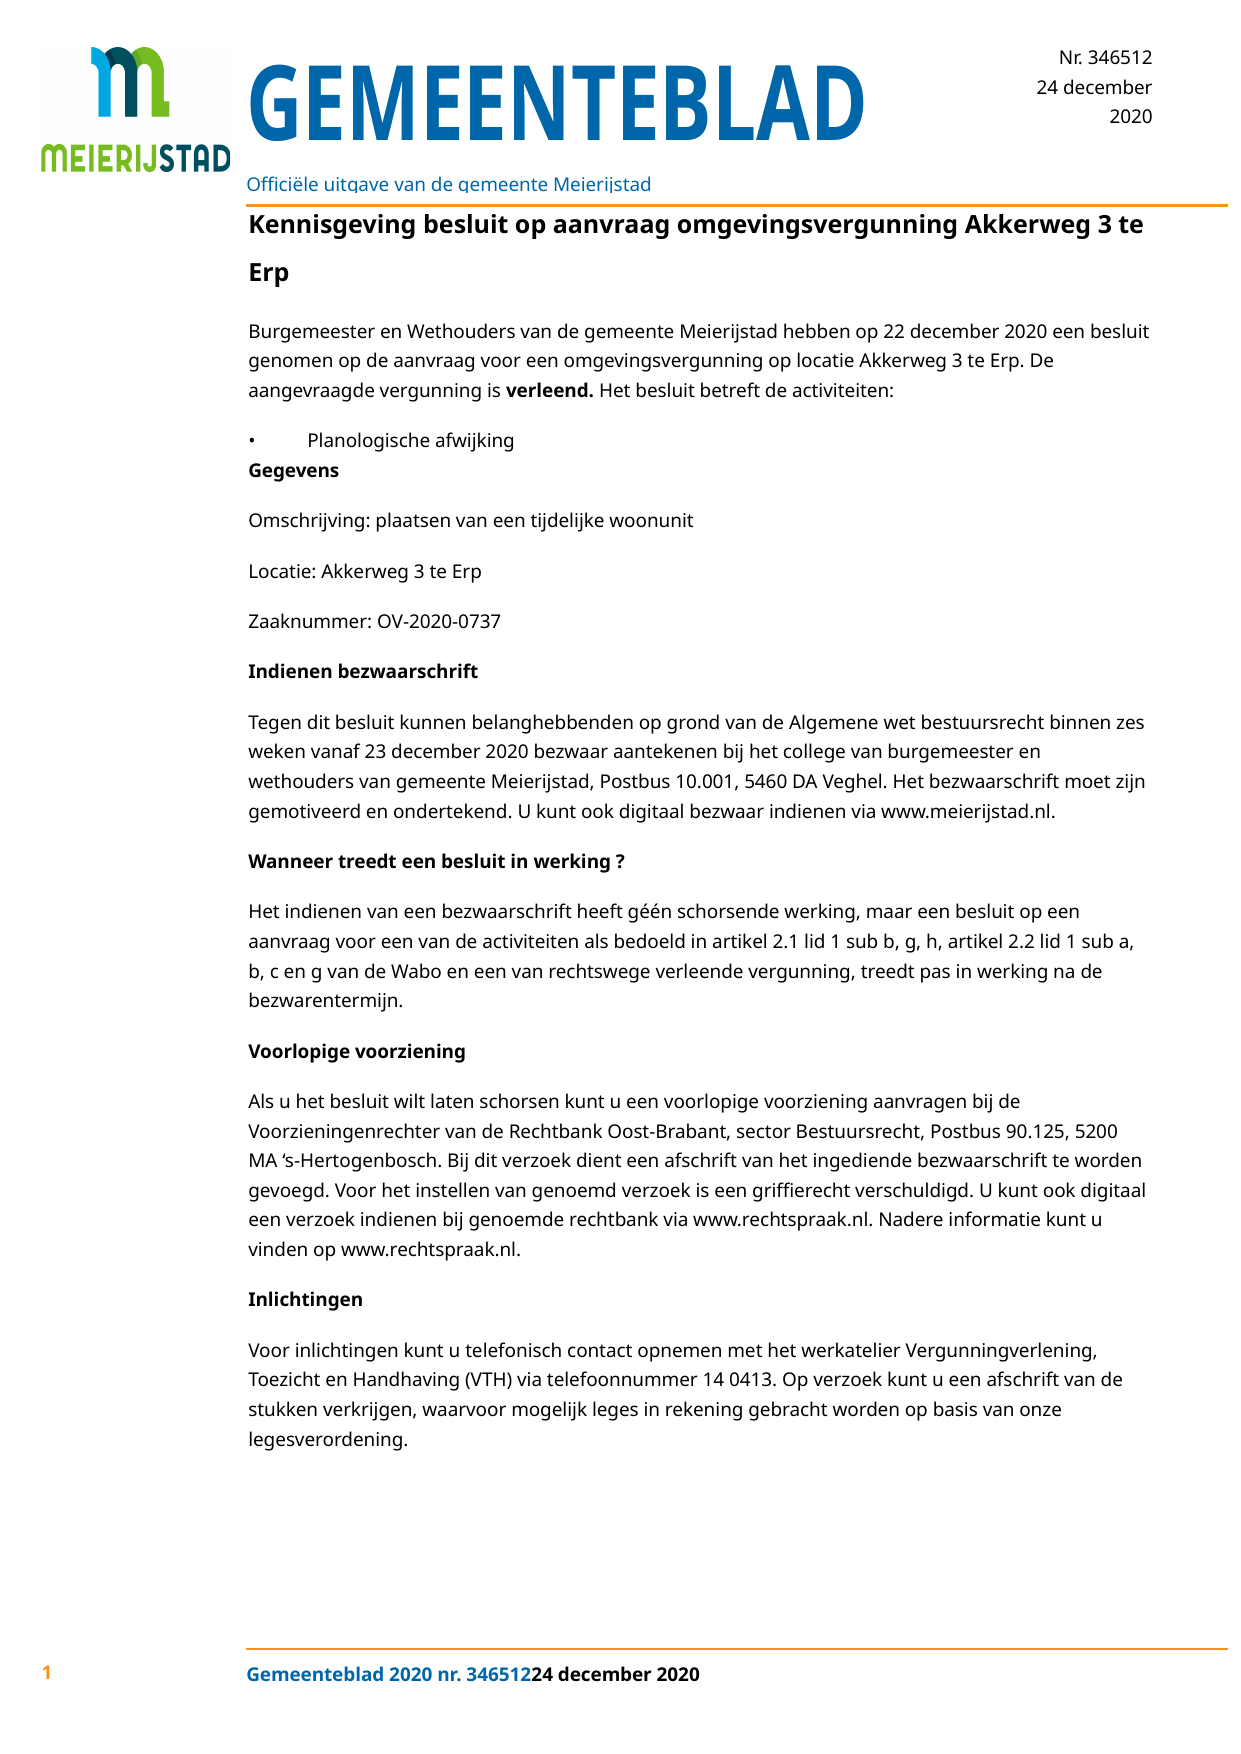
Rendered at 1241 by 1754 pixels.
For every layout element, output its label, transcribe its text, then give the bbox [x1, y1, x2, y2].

text Omschrijving: plaatsen van een tijdelijke woonunit [248, 507, 1152, 533]
list Planologische afwijking [248, 427, 1152, 453]
text Tegen dit besluit kunnen belanghebbenden op grond van de Algemene wet bestuursrecht binnen zes weken vanaf 23 december 2020 bezwaar aantekenen bij het college van burgemeester en wethouders van gemeente Meierijstad, Postbus 10.001, 5460 DA Veghel. Het bezwaarschrift moet zijn gemotiveerd en ondertekend. U kunt ook digitaal bezwaar indienen via www.meierijstad.nl. [248, 709, 1152, 824]
text Wanneer treedt een besluit in werking ? [248, 848, 1152, 874]
text Voor inlichtingen kunt u telefonisch contact opnemen met het werkatelier Vergunningverlening, Toezicht en Handhaving (VTH) via telefoonnummer 14 0413. Op verzoek kunt u een afschrift van de stukken verkrijgen, waarvoor mogelijk leges in rekening gebracht worden op basis van onze legesverordening. [248, 1337, 1152, 1452]
text Locatie: Akkerweg 3 te Erp [248, 558, 1152, 584]
text Burgemeester en Wethouders van de gemeente Meierijstad hebben op 22 december 2020 een besluit genomen op de aanvraag voor een omgevingsvergunning op locatie Akkerweg 3 te Erp. De aangevraagde vergunning is verleend. Het besluit betreft de activiteiten: [248, 318, 1152, 403]
text Het indienen van een bezwaarschrift heeft géén schorsende werking, maar een besluit op een aanvraag voor een van de activiteiten als bedoeld in artikel 2.1 lid 1 sub b, g, h, artikel 2.2 lid 1 sub a, b, c en g van de Wabo en een van rechtswege verleende vergunning, treedt pas in werking na de bezwarentermijn. [248, 899, 1152, 1013]
text Als u het besluit wilt laten schorsen kunt u een voorlopige voorziening aanvragen bij de Voorzieningenrechter van de Rechtbank Oost-Brabant, sector Bestuursrecht, Postbus 90.125, 5200 MA ‘s-Hertogenbosch. Bij dit verzoek dient een afschrift van het ingediende bezwaarschrift te worden gevoegd. Voor het instellen van genoemd verzoek is een griffierecht verschuldigd. U kunt ook digitaal een verzoek indienen bij genoemde rechtbank via www.rechtspraak.nl. Nadere informatie kunt u vinden op www.rechtspraak.nl. [248, 1088, 1152, 1262]
text Indienen bezwaarschrift [248, 659, 1152, 684]
text Kennisgeving besluit op aanvraag omgevingsvergunning Akkerweg 3 te Erp [248, 207, 1152, 288]
picture [41, 47, 231, 172]
text Voorlopige voorziening [248, 1038, 1152, 1064]
text Gegevens [248, 457, 1152, 483]
text Inlichtingen [248, 1287, 1152, 1312]
text Zaaknummer: OV-2020-0737 [248, 608, 1152, 634]
